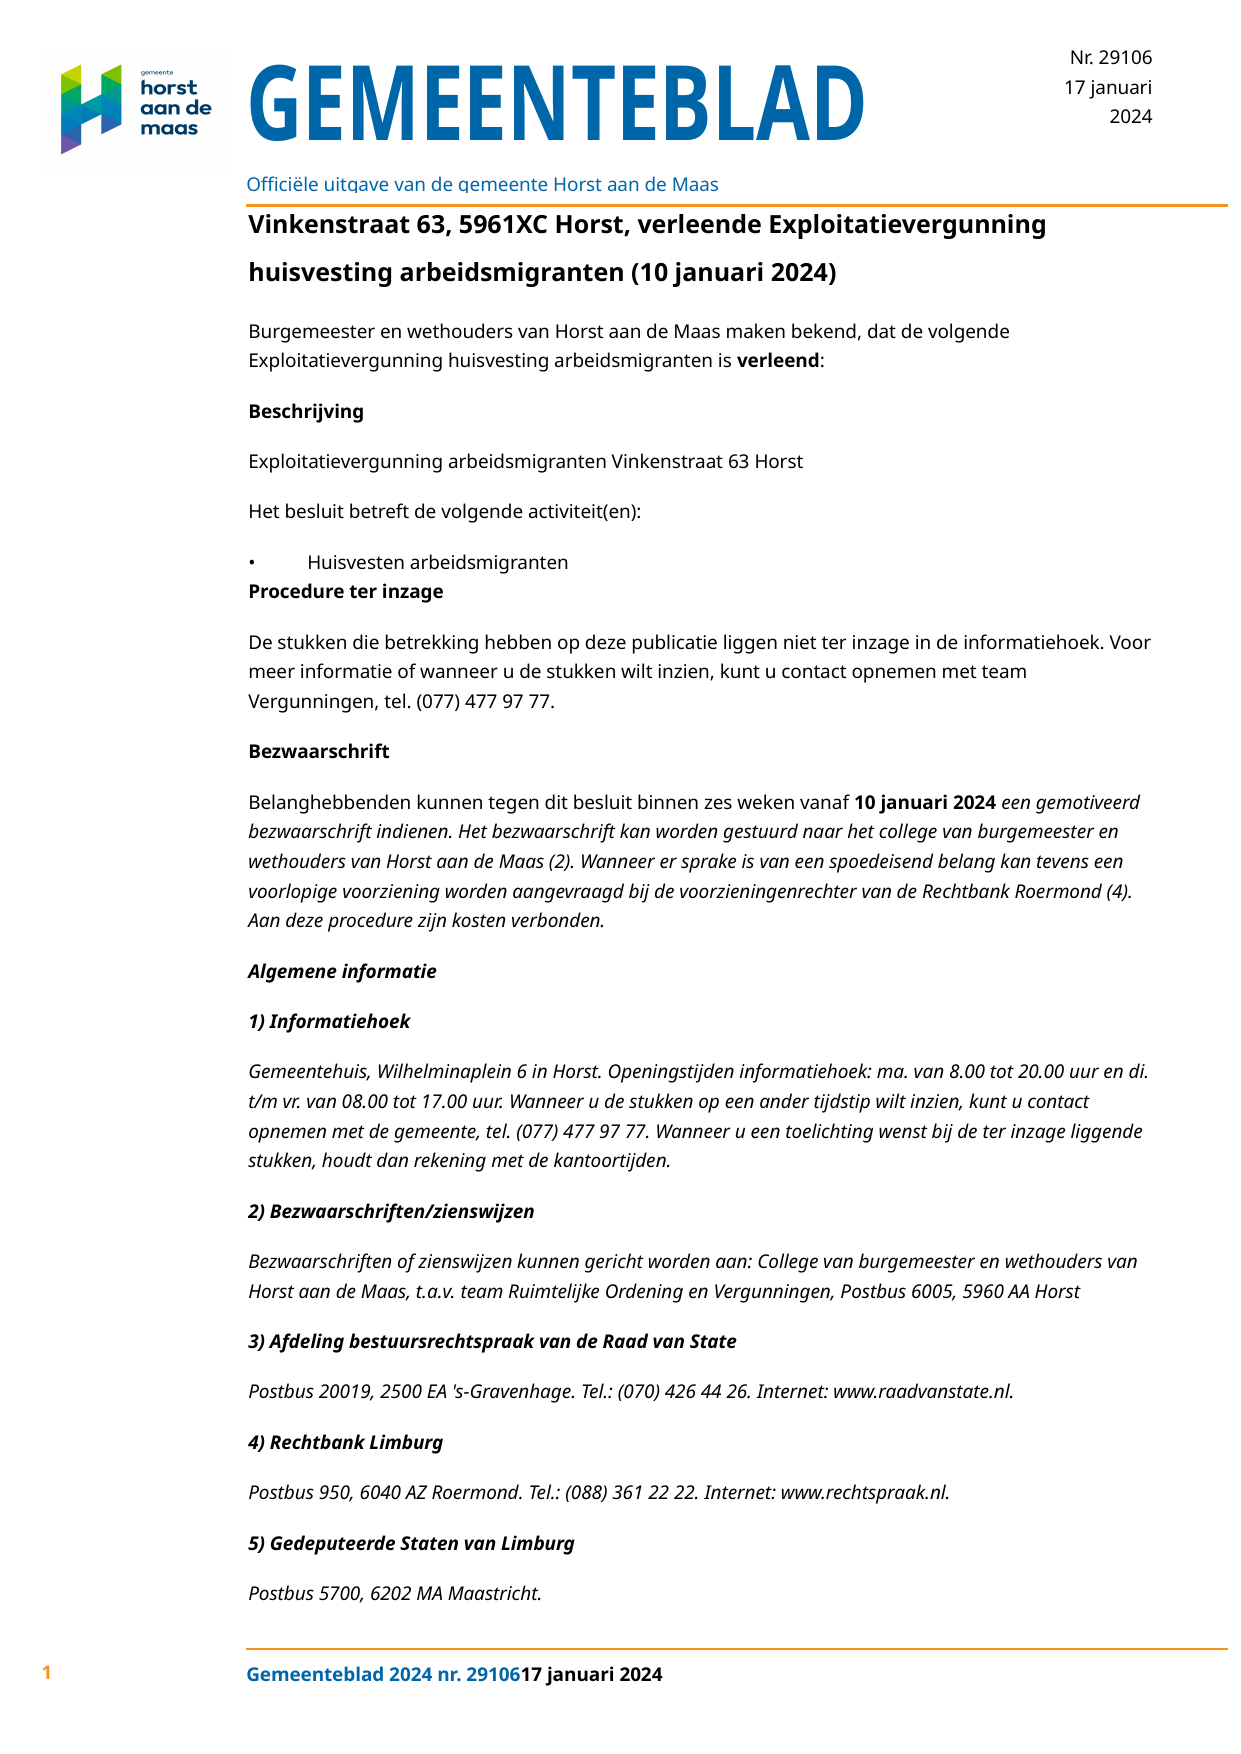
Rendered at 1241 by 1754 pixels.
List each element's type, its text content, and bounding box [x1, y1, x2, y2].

text 5) Gedeputeerde Staten van Limburg [248, 1530, 1152, 1556]
text Burgemeester en wethouders van Horst aan de Maas maken bekend, dat de volgende Exploitatievergunning huisvesting arbeidsmigranten is verleend: [248, 318, 1152, 373]
text Exploitatievergunning arbeidsmigranten Vinkenstraat 63 Horst [248, 448, 1152, 474]
text Bezwaarschrift [248, 739, 1152, 764]
text Postbus 5700, 6202 MA Maastricht. [248, 1580, 1152, 1606]
text Postbus 20019, 2500 EA 's-Gravenhage. Tel.: (070) 426 44 26. Internet: www.raadvanstate.nl. [248, 1379, 1152, 1404]
text Belanghebbenden kunnen tegen dit besluit binnen zes weken vanaf 10 januari 2024 een gemotiveerd bezwaarschrift indienen. Het bezwaarschrift kan worden gestuurd naar het college van burgemeester en wethouders van Horst aan de Maas (2). Wanneer er sprake is van een spoedeisend belang kan tevens een voorlopige voorziening worden aangevraagd bij de voorzieningenrechter van de Rechtbank Roermond (4). Aan deze procedure zijn kosten verbonden. [248, 789, 1152, 933]
text 2) Bezwaarschriften/zienswijzen [248, 1198, 1152, 1224]
text 1) Informatiehoek [248, 1008, 1152, 1034]
list Huisvesten arbeidsmigranten [248, 549, 1152, 575]
text Vinkenstraat 63, 5961XC Horst, verleende Exploitatievergunning huisvesting arbeidsmigranten (10 januari 2024) [248, 207, 1152, 288]
text Het besluit betreft de volgende activiteit(en): [248, 499, 1152, 524]
text 3) Afdeling bestuursrechtspraak van de Raad van State [248, 1328, 1152, 1354]
text Postbus 950, 6040 AZ Roermond. Tel.: (088) 361 22 22. Internet: www.rechtspraak.nl. [248, 1479, 1152, 1505]
text Algemene informatie [248, 958, 1152, 984]
text Procedure ter inzage [248, 579, 1152, 604]
text Beschrijving [248, 398, 1152, 424]
text Bezwaarschriften of zienswijzen kunnen gericht worden aan: College van burgemeester en wethouders van Horst aan de Maas, t.a.v. team Ruimtelijke Ordening en Vergunningen, Postbus 6005, 5960 AA Horst [248, 1248, 1152, 1304]
text Gemeentehuis, Wilhelminaplein 6 in Horst. Openingstijden informatiehoek: ma. van 8.00 tot 20.00 uur en di. t/m vr. van 08.00 tot 17.00 uur. Wanneer u de stukken op een ander tijdstip wilt inzien, kunt u contact opnemen met de gemeente, tel. (077) 477 97 77. Wanneer u een toelichting wenst bij de ter inzage liggende stukken, houdt dan rekening met de kantoortijden. [248, 1059, 1152, 1173]
picture [41, 47, 231, 172]
text De stukken die betrekking hebben op deze publicatie liggen niet ter inzage in de informatiehoek. Voor meer informatie of wanneer u de stukken wilt inzien, kunt u contact opnemen met team Vergunningen, tel. (077) 477 97 77. [248, 629, 1152, 714]
text 4) Rechtbank Limburg [248, 1429, 1152, 1455]
